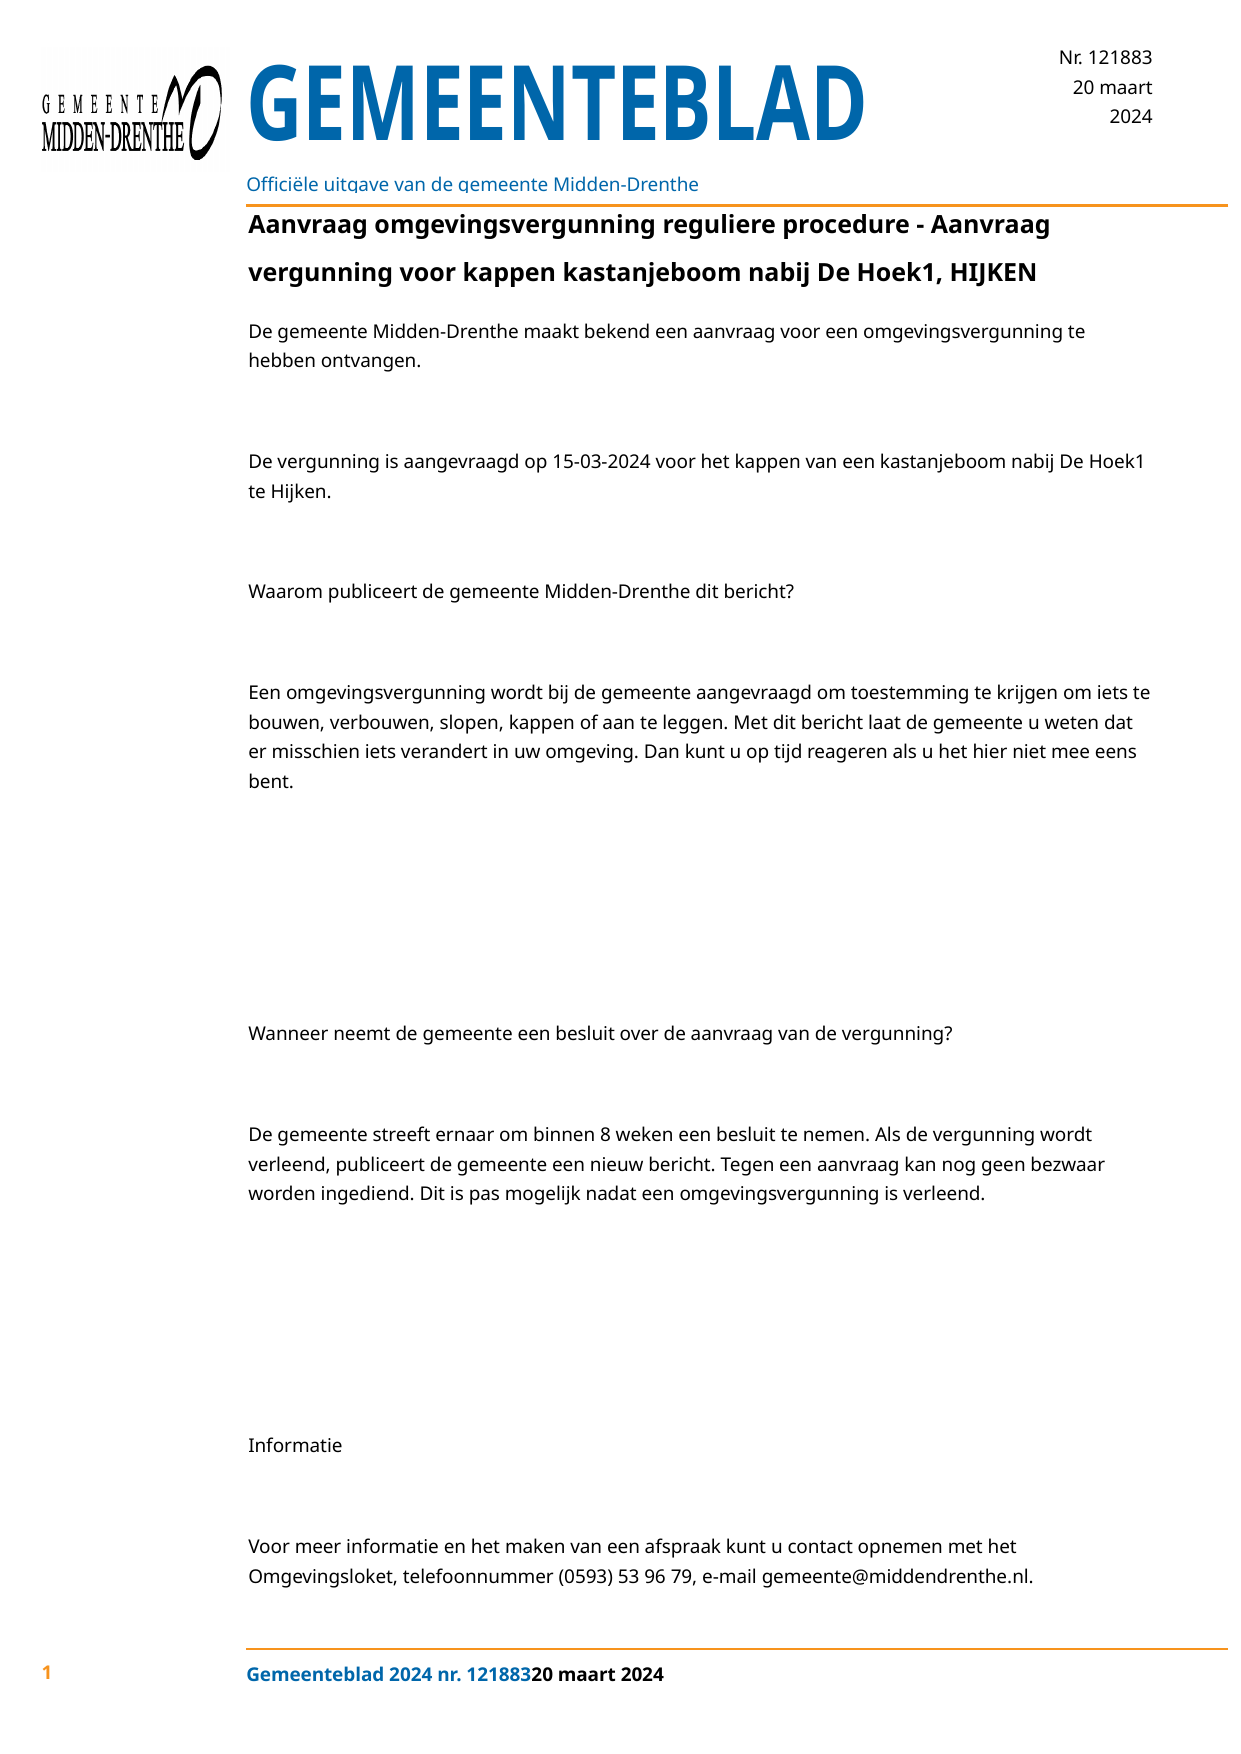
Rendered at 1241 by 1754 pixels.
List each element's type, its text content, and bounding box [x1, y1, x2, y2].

text Aanvraag omgevingsvergunning reguliere procedure - Aanvraag vergunning voor kappen kastanjeboom nabij De Hoek1, HIJKEN [248, 207, 1152, 288]
picture [41, 47, 231, 172]
text Informatie [248, 1432, 1152, 1458]
text Wanneer neemt de gemeente een besluit over de aanvraag van de vergunning? [248, 1020, 1152, 1046]
text Een omgevingsvergunning wordt bij de gemeente aangevraagd om toestemming te krijgen om iets te bouwen, verbouwen, slopen, kappen of aan te leggen. Met dit bericht laat de gemeente u weten dat er misschien iets verandert in uw omgeving. Dan kunt u op tijd reageren als u het hier niet mee eens bent. [248, 679, 1152, 794]
text De gemeente streeft ernaar om binnen 8 weken een besluit te nemen. Als de vergunning wordt verleend, publiceert de gemeente een nieuw bericht. Tegen een aanvraag kan nog geen bezwaar worden ingediend. Dit is pas mogelijk nadat een omgevingsvergunning is verleend. [248, 1121, 1152, 1206]
text De gemeente Midden-Drenthe maakt bekend een aanvraag voor een omgevingsvergunning te hebben ontvangen. [248, 318, 1152, 373]
text Waarom publiceert de gemeente Midden-Drenthe dit bericht? [248, 579, 1152, 604]
text Voor meer informatie en het maken van een afspraak kunt u contact opnemen met het Omgevingsloket, telefoonnummer (0593) 53 96 79, e-mail gemeente@middendrenthe.nl. [248, 1533, 1152, 1589]
text De vergunning is aangevraagd op 15-03-2024 voor het kappen van een kastanjeboom nabij De Hoek1 te Hijken. [248, 448, 1152, 504]
